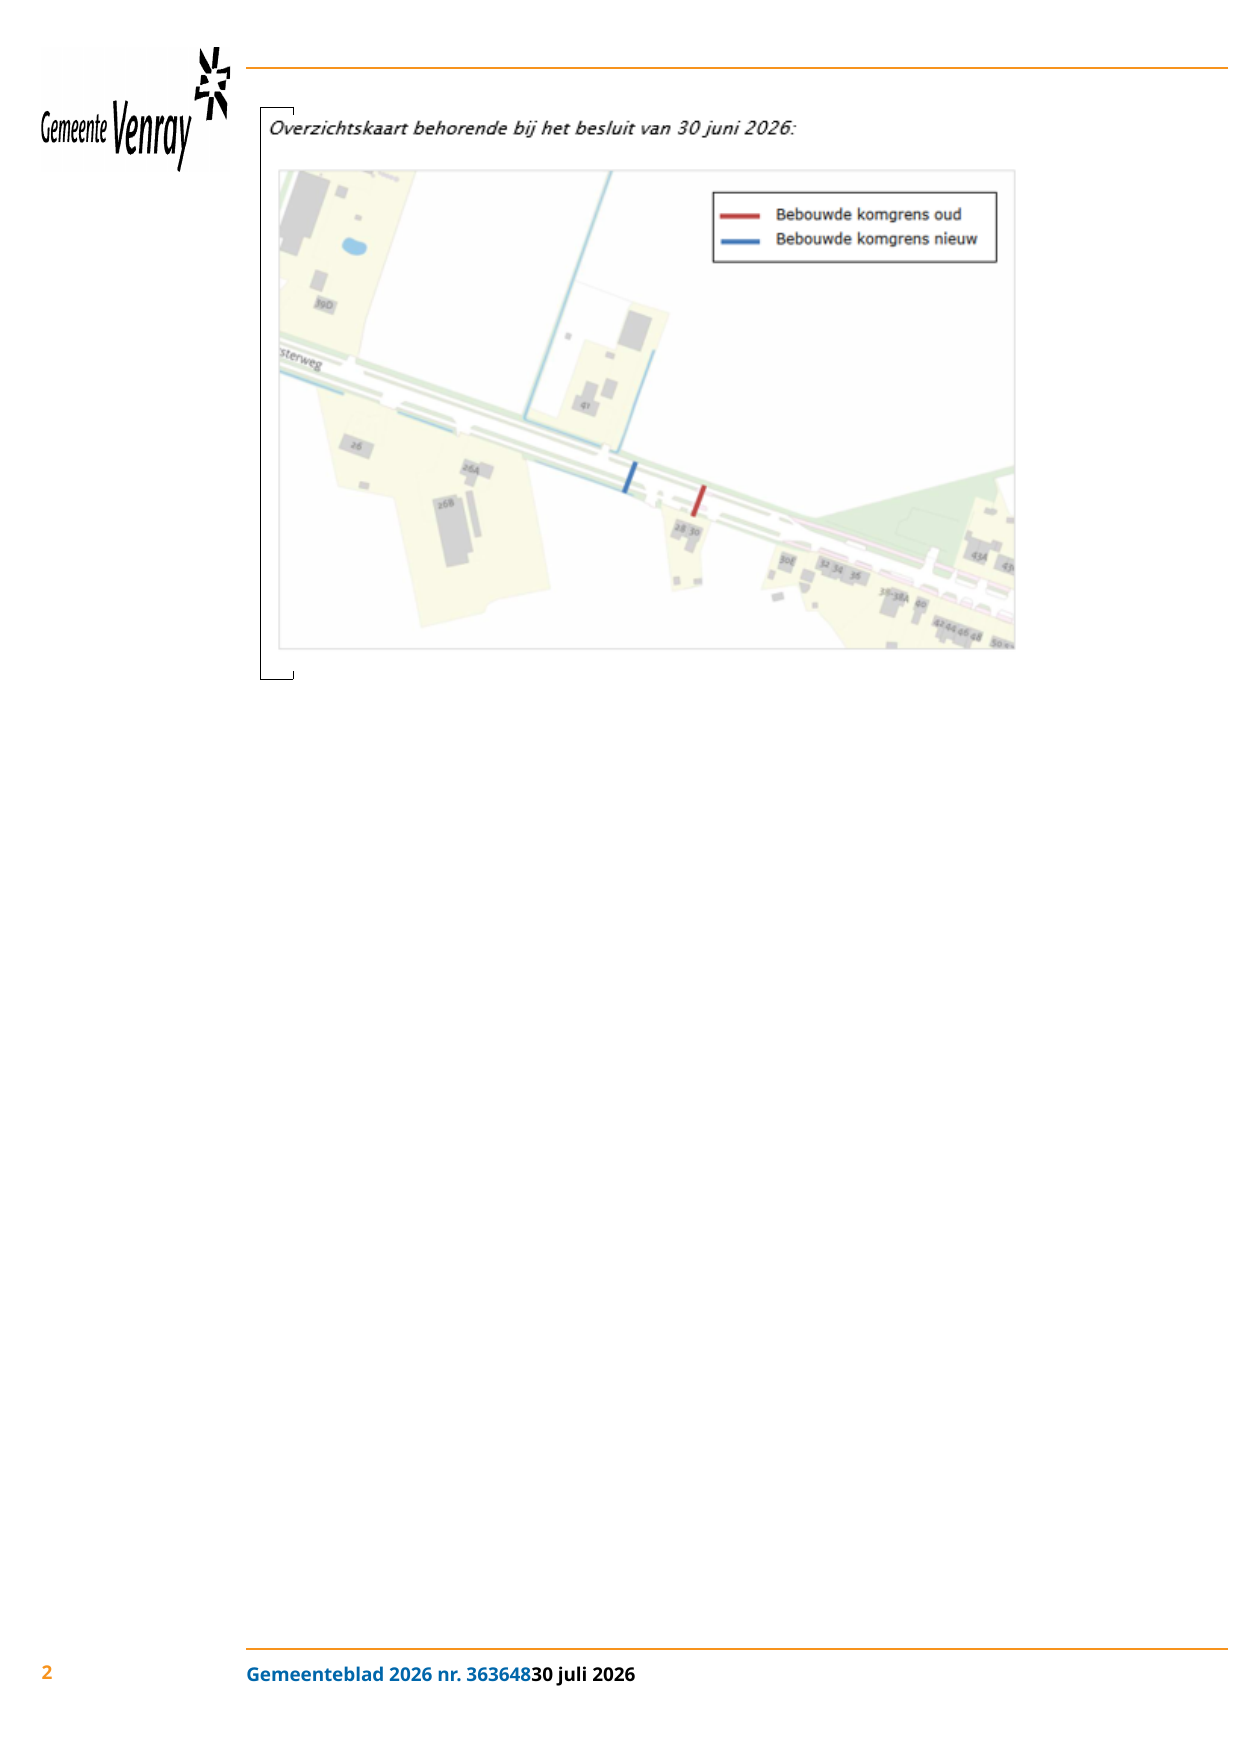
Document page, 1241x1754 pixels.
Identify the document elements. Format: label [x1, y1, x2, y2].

picture [41, 47, 231, 172]
picture [268, 115, 1037, 671]
